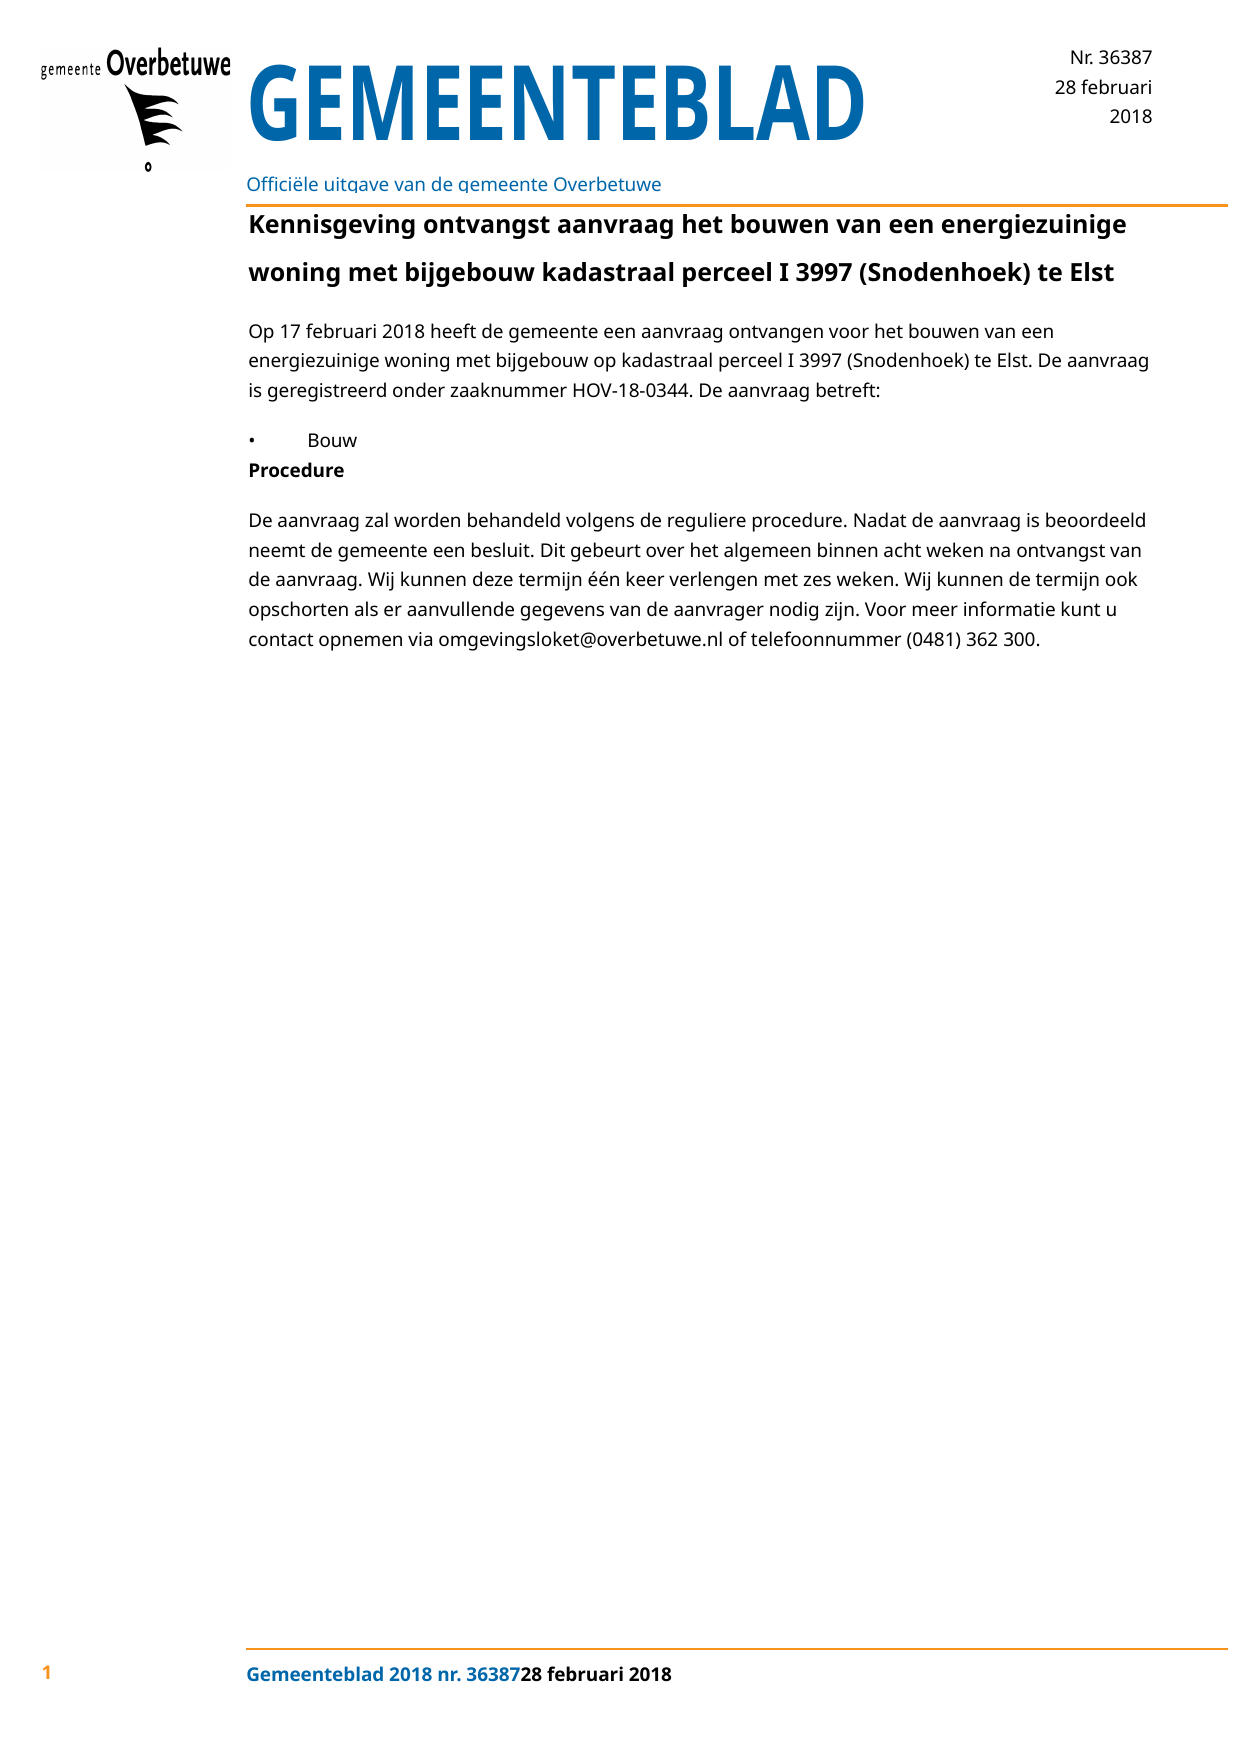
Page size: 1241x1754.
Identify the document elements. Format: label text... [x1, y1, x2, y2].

text De aanvraag zal worden behandeld volgens de reguliere procedure. Nadat de aanvraag is beoordeeld neemt de gemeente een besluit. Dit gebeurt over het algemeen binnen acht weken na ontvangst van de aanvraag. Wij kunnen deze termijn één keer verlengen met zes weken. Wij kunnen de termijn ook opschorten als er aanvullende gegevens van de aanvrager nodig zijn. Voor meer informatie kunt u contact opnemen via omgevingsloket@overbetuwe.nl of telefoonnummer (0481) 362 300. [248, 507, 1152, 652]
text Kennisgeving ontvangst aanvraag het bouwen van een energiezuinige woning met bijgebouw kadastraal perceel I 3997 (Snodenhoek) te Elst [248, 207, 1152, 288]
text Procedure [248, 457, 1152, 483]
picture [41, 47, 231, 172]
text Op 17 februari 2018 heeft de gemeente een aanvraag ontvangen voor het bouwen van een energiezuinige woning met bijgebouw op kadastraal perceel I 3997 (Snodenhoek) te Elst. De aanvraag is geregistreerd onder zaaknummer HOV-18-0344. De aanvraag betreft: [248, 318, 1152, 403]
list Bouw [248, 427, 1152, 453]
